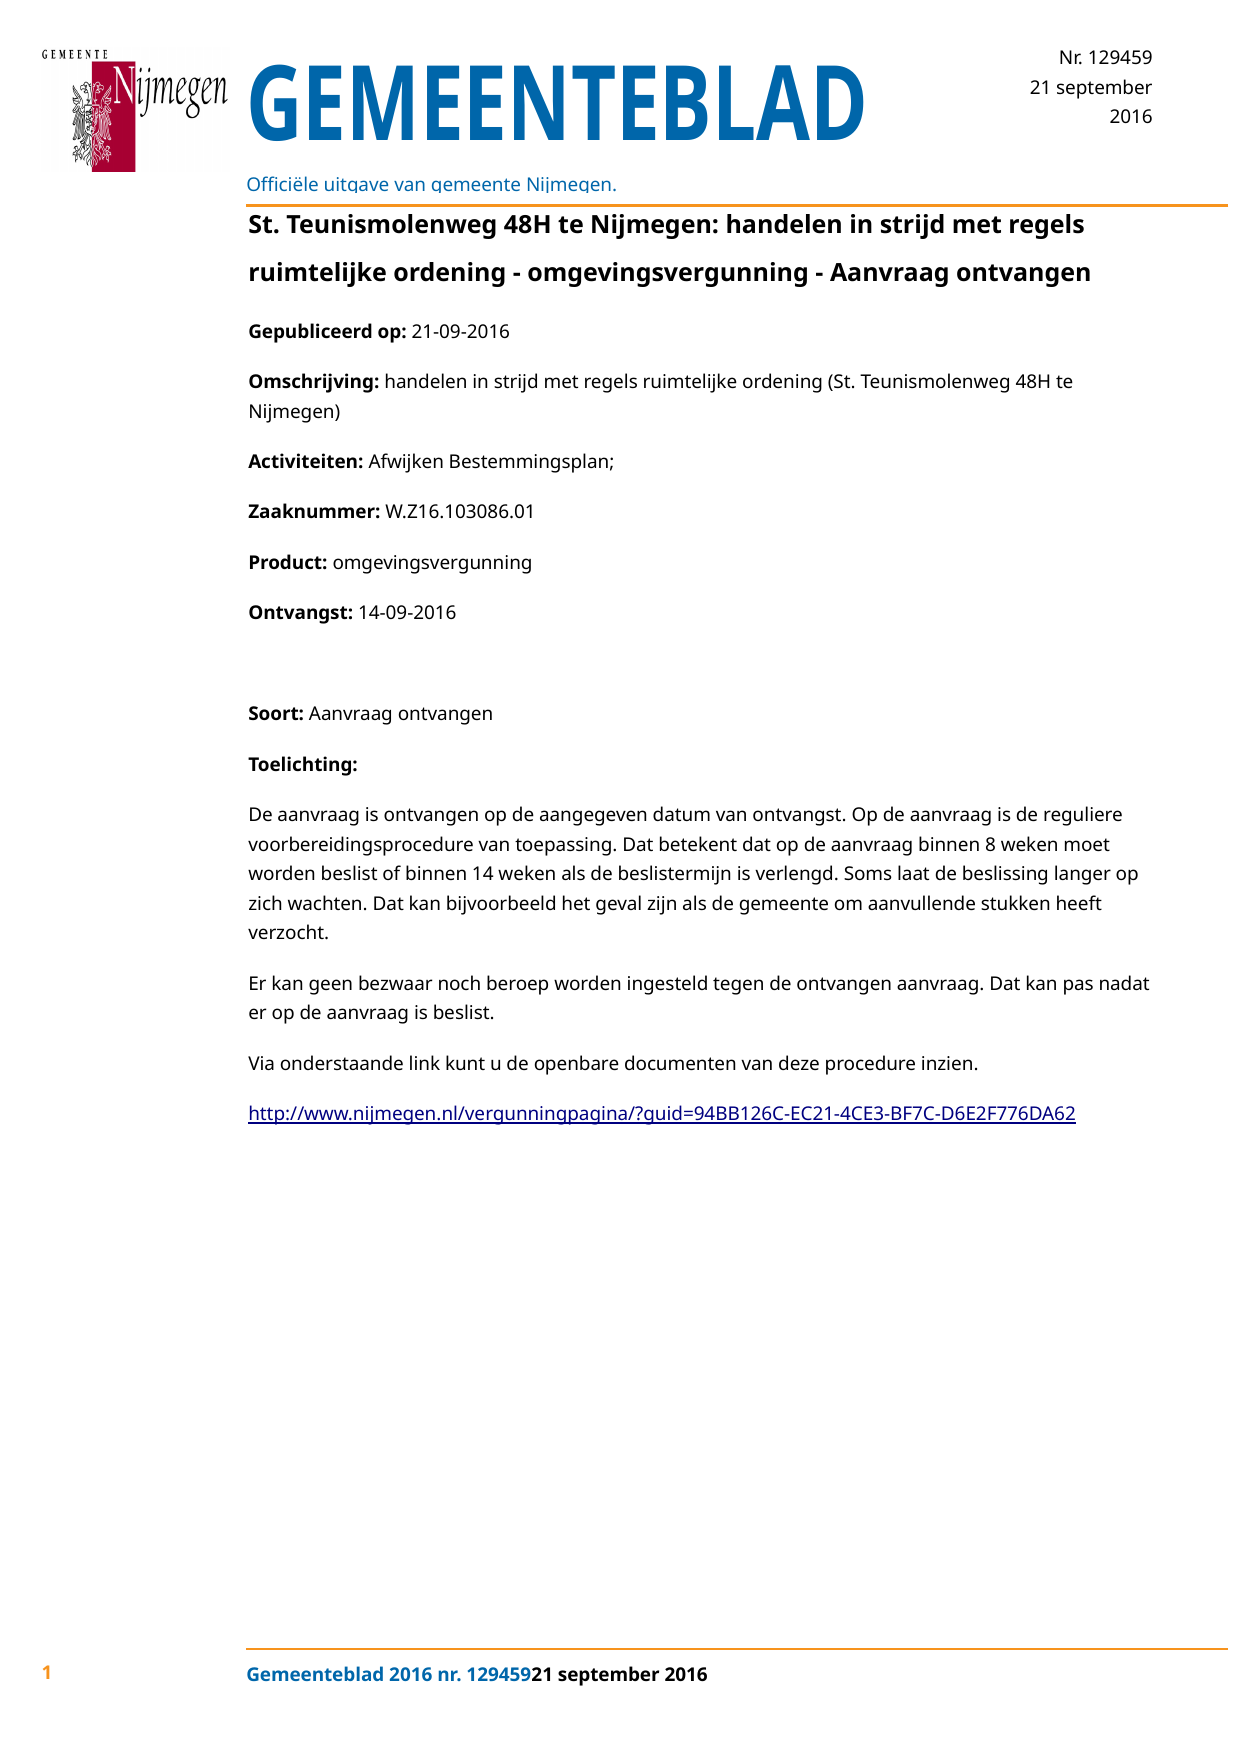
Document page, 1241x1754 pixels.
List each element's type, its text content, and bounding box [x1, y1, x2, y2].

text De aanvraag is ontvangen op de aangegeven datum van ontvangst. Op de aanvraag is de reguliere voorbereidingsprocedure van toepassing. Dat betekent dat op de aanvraag binnen 8 weken moet worden beslist of binnen 14 weken als de beslistermijn is verlengd. Soms laat de beslissing langer op zich wachten. Dat kan bijvoorbeeld het geval zijn als de gemeente om aanvullende stukken heeft verzocht. [248, 801, 1152, 945]
text Product: omgevingsvergunning [248, 549, 1152, 575]
text Gepubliceerd op: 21-09-2016 [248, 318, 1152, 344]
text http://www.nijmegen.nl/vergunningpagina/?guid=94BB126C-EC21-4CE3-BF7C-D6E2F776DA62 [248, 1100, 1152, 1126]
text Via onderstaande link kunt u de openbare documenten van deze procedure inzien. [248, 1050, 1152, 1076]
text Zaaknummer: W.Z16.103086.01 [248, 499, 1152, 524]
text Soort: Aanvraag ontvangen [248, 700, 1152, 726]
text St. Teunismolenweg 48H te Nijmegen: handelen in strijd met regels ruimtelijke ordening - omgevingsvergunning - Aanvraag ontvangen [248, 207, 1152, 288]
text Ontvangst: 14-09-2016 [248, 599, 1152, 625]
picture [41, 47, 231, 172]
text Activiteiten: Afwijken Bestemmingsplan; [248, 448, 1152, 474]
text Omschrijving: handelen in strijd met regels ruimtelijke ordening (St. Teunismolenweg 48H te Nijmegen) [248, 368, 1152, 424]
text Er kan geen bezwaar noch beroep worden ingesteld tegen de ontvangen aanvraag. Dat kan pas nadat er op de aanvraag is beslist. [248, 970, 1152, 1025]
text Toelichting: [248, 751, 1152, 777]
